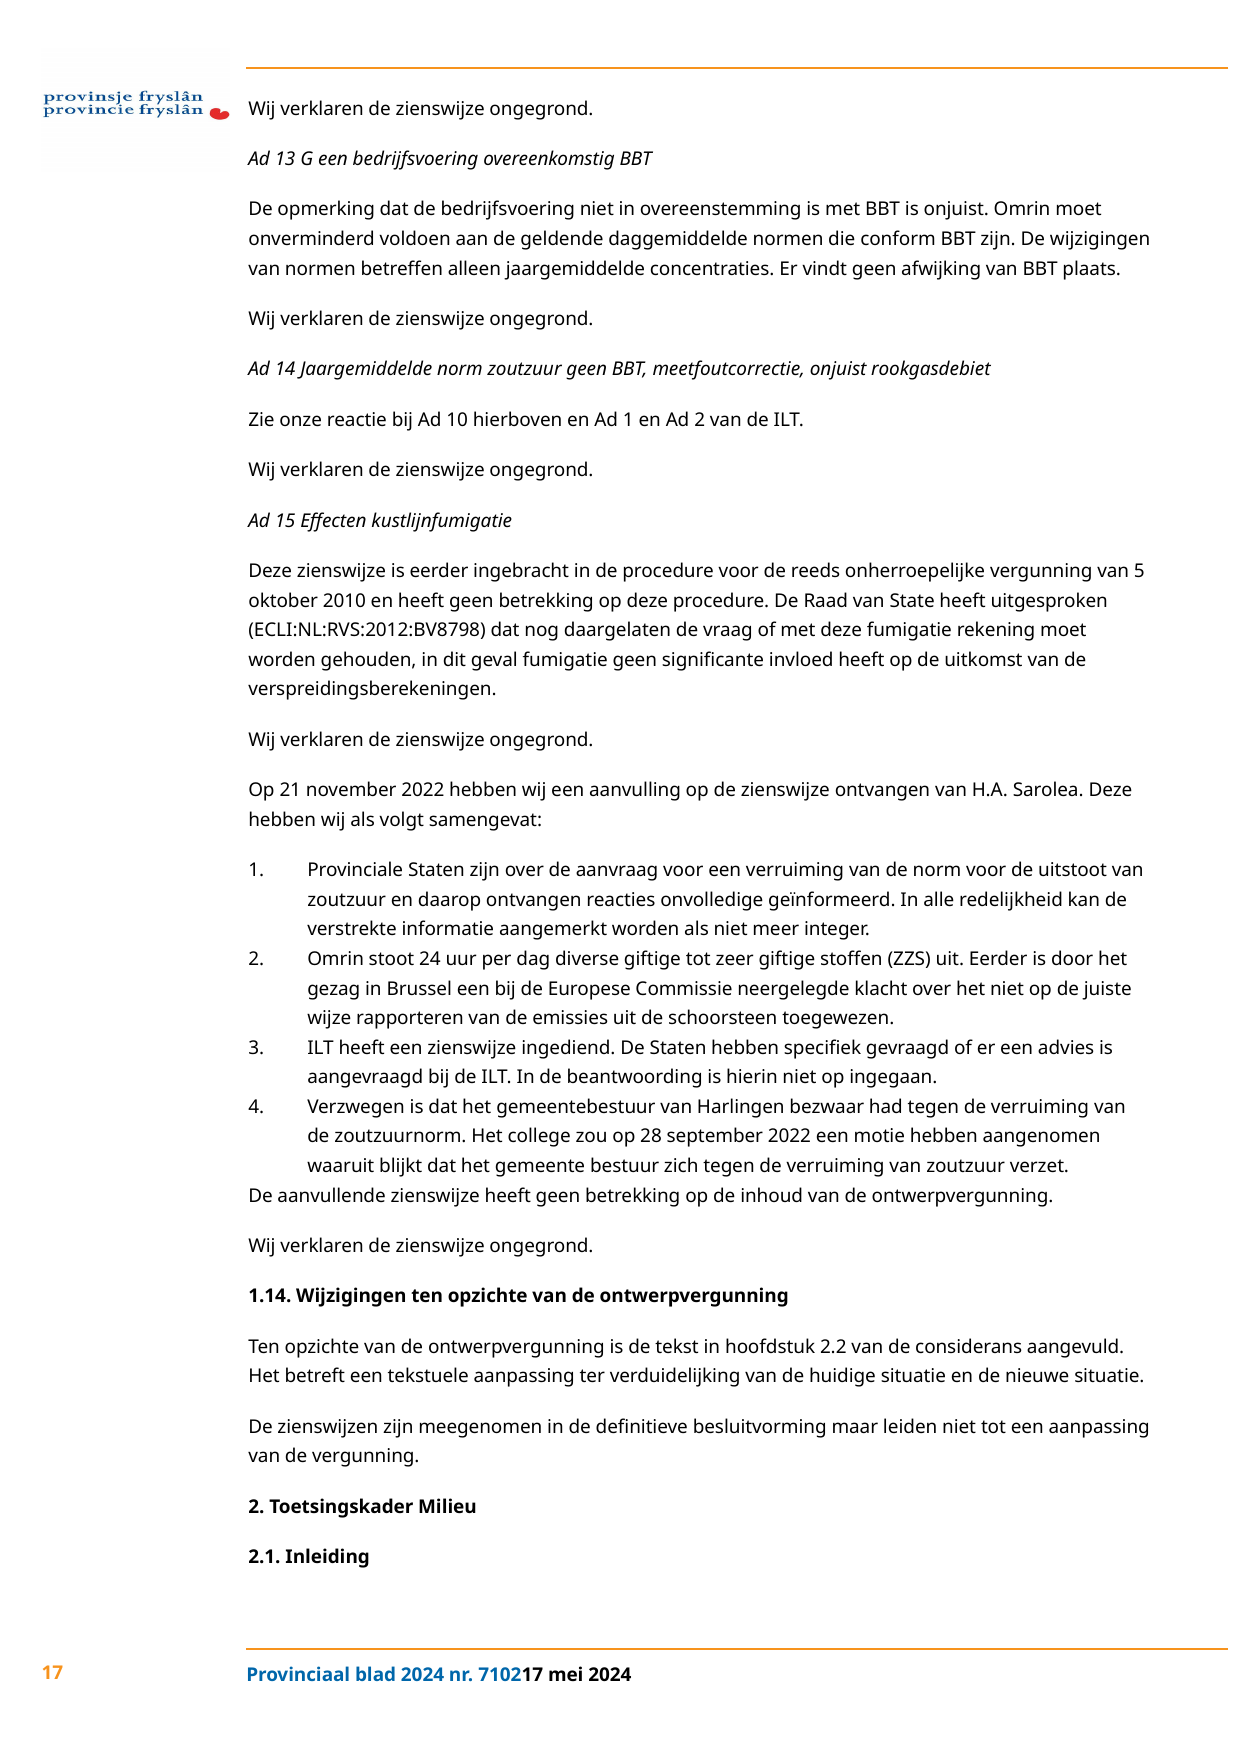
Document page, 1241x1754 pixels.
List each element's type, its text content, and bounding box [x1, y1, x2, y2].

text Ad 13 G een bedrijfsvoering overeenkomstig BBT [248, 145, 1152, 171]
text De aanvullende zienswijze heeft geen betrekking op de inhoud van de ontwerpvergunning. [248, 1182, 1152, 1208]
text 1.14. Wijzigingen ten opzichte van de ontwerpvergunning [248, 1283, 1152, 1308]
text De opmerking dat de bedrijfsvoering niet in overeenstemming is met BBT is onjuist. Omrin moet onverminderd voldoen aan de geldende daggemiddelde normen die conform BBT zijn. De wijzigingen van normen betreffen alleen jaargemiddelde concentraties. Er vindt geen afwijking van BBT plaats. [248, 196, 1152, 281]
text Op 21 november 2022 hebben wij een aanvulling op de zienswijze ontvangen van H.A. Sarolea. Deze hebben wij als volgt samengevat: [248, 776, 1152, 832]
text Wij verklaren de zienswijze ongegrond. [248, 1232, 1152, 1258]
picture [41, 47, 231, 172]
list Provinciale Staten zijn over de aanvraag voor een verruiming van de norm voor de uitstoot van zoutzuur en daarop ontvangen reacties onvolledige geïnformeerd. In alle redelijkheid kan de verstrekte informatie aangemerkt worden als niet meer integer. [248, 856, 1152, 941]
text Ad 15 Effecten kustlijnfumigatie [248, 507, 1152, 533]
list Omrin stoot 24 uur per dag diverse giftige tot zeer giftige stoffen (ZZS) uit. Eerder is door het gezag in Brussel een bij de Europese Commissie neergelegde klacht over het niet op de juiste wijze rapporteren van de emissies uit de schoorsteen toegewezen. [248, 945, 1152, 1030]
list ILT heeft een zienswijze ingediend. De Staten hebben specifiek gevraagd of er een advies is aangevraagd bij de ILT. In de beantwoording is hierin niet op ingegaan. [248, 1034, 1152, 1089]
text Wij verklaren de zienswijze ongegrond. [248, 95, 1152, 121]
text Ten opzichte van de ontwerpvergunning is de tekst in hoofdstuk 2.2 van de considerans aangevuld. Het betreft een tekstuele aanpassing ter verduidelijking van de huidige situatie en de nieuwe situatie. [248, 1333, 1152, 1388]
text Zie onze reactie bij Ad 10 hierboven en Ad 1 en Ad 2 van de ILT. [248, 406, 1152, 432]
text 2.1. Inleiding [248, 1543, 1152, 1569]
text 2. Toetsingskader Milieu [248, 1493, 1152, 1519]
text Wij verklaren de zienswijze ongegrond. [248, 305, 1152, 331]
text Ad 14 Jaargemiddelde norm zoutzuur geen BBT, meetfoutcorrectie, onjuist rookgasdebiet [248, 356, 1152, 381]
list Verzwegen is dat het gemeentebestuur van Harlingen bezwaar had tegen de verruiming van de zoutzuurnorm. Het college zou op 28 september 2022 een motie hebben aangenomen waaruit blijkt dat het gemeente bestuur zich tegen de verruiming van zoutzuur verzet. [248, 1093, 1152, 1178]
text Deze zienswijze is eerder ingebracht in de procedure voor de reeds onherroepelijke vergunning van 5 oktober 2010 en heeft geen betrekking op deze procedure. De Raad van State heeft uitgesproken (ECLI:NL:RVS:2012:BV8798) dat nog daargelaten de vraag of met deze fumigatie rekening moet worden gehouden, in dit geval fumigatie geen significante invloed heeft op de uitkomst van de verspreidingsberekeningen. [248, 557, 1152, 701]
text Wij verklaren de zienswijze ongegrond. [248, 456, 1152, 482]
text Wij verklaren de zienswijze ongegrond. [248, 726, 1152, 752]
text De zienswijzen zijn meegenomen in de definitieve besluitvorming maar leiden niet tot een aanpassing van de vergunning. [248, 1413, 1152, 1468]
